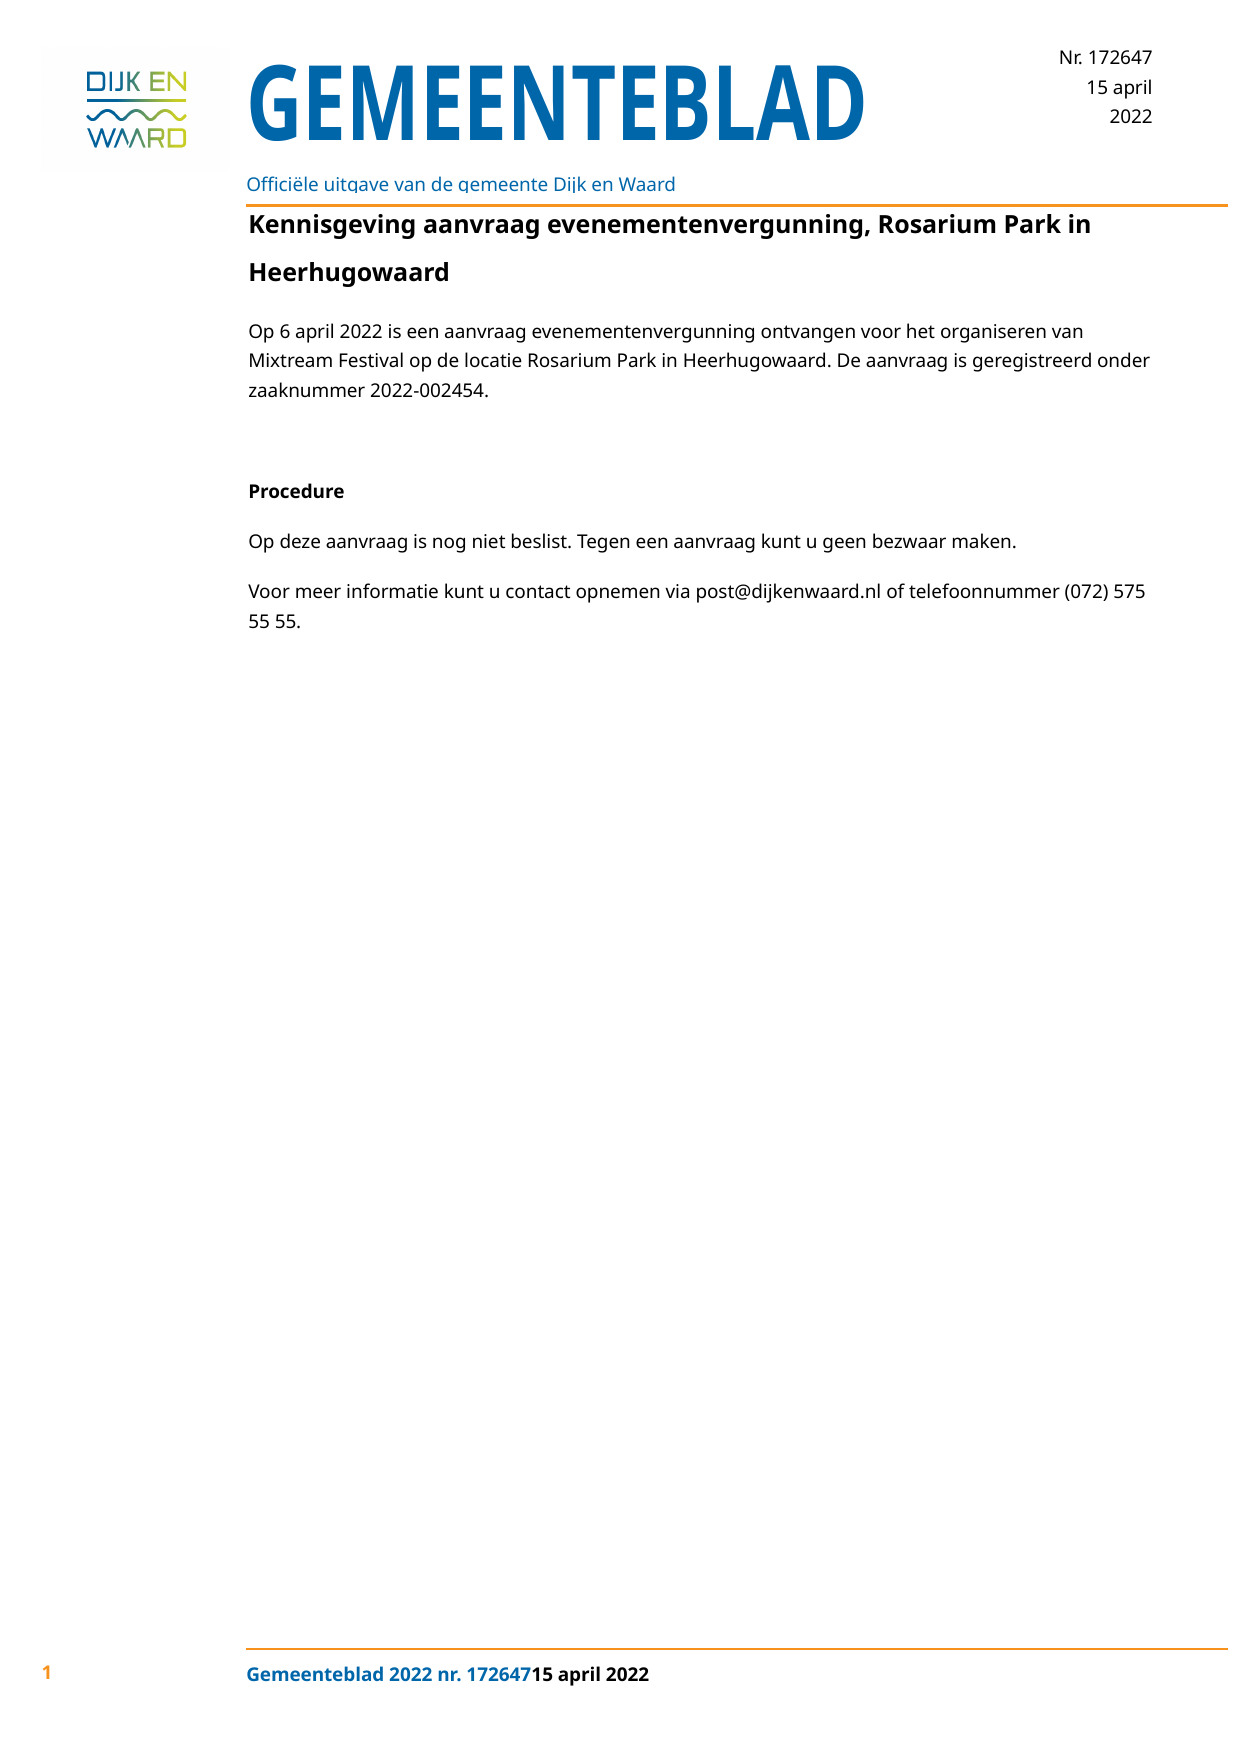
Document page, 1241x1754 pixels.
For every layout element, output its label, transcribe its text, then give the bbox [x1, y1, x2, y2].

text Kennisgeving aanvraag evenementenvergunning, Rosarium Park in Heerhugowaard [248, 207, 1152, 288]
text Op deze aanvraag is nog niet beslist. Tegen een aanvraag kunt u geen bezwaar maken. [248, 528, 1152, 554]
picture [41, 47, 231, 172]
text Op 6 april 2022 is een aanvraag evenementenvergunning ontvangen voor het organiseren van Mixtream Festival op de locatie Rosarium Park in Heerhugowaard. De aanvraag is geregistreerd onder zaaknummer 2022-002454. [248, 318, 1152, 403]
text Procedure [248, 478, 1152, 504]
text Voor meer informatie kunt u contact opnemen via post@dijkenwaard.nl of telefoonnummer (072) 575 55 55. [248, 579, 1152, 634]
